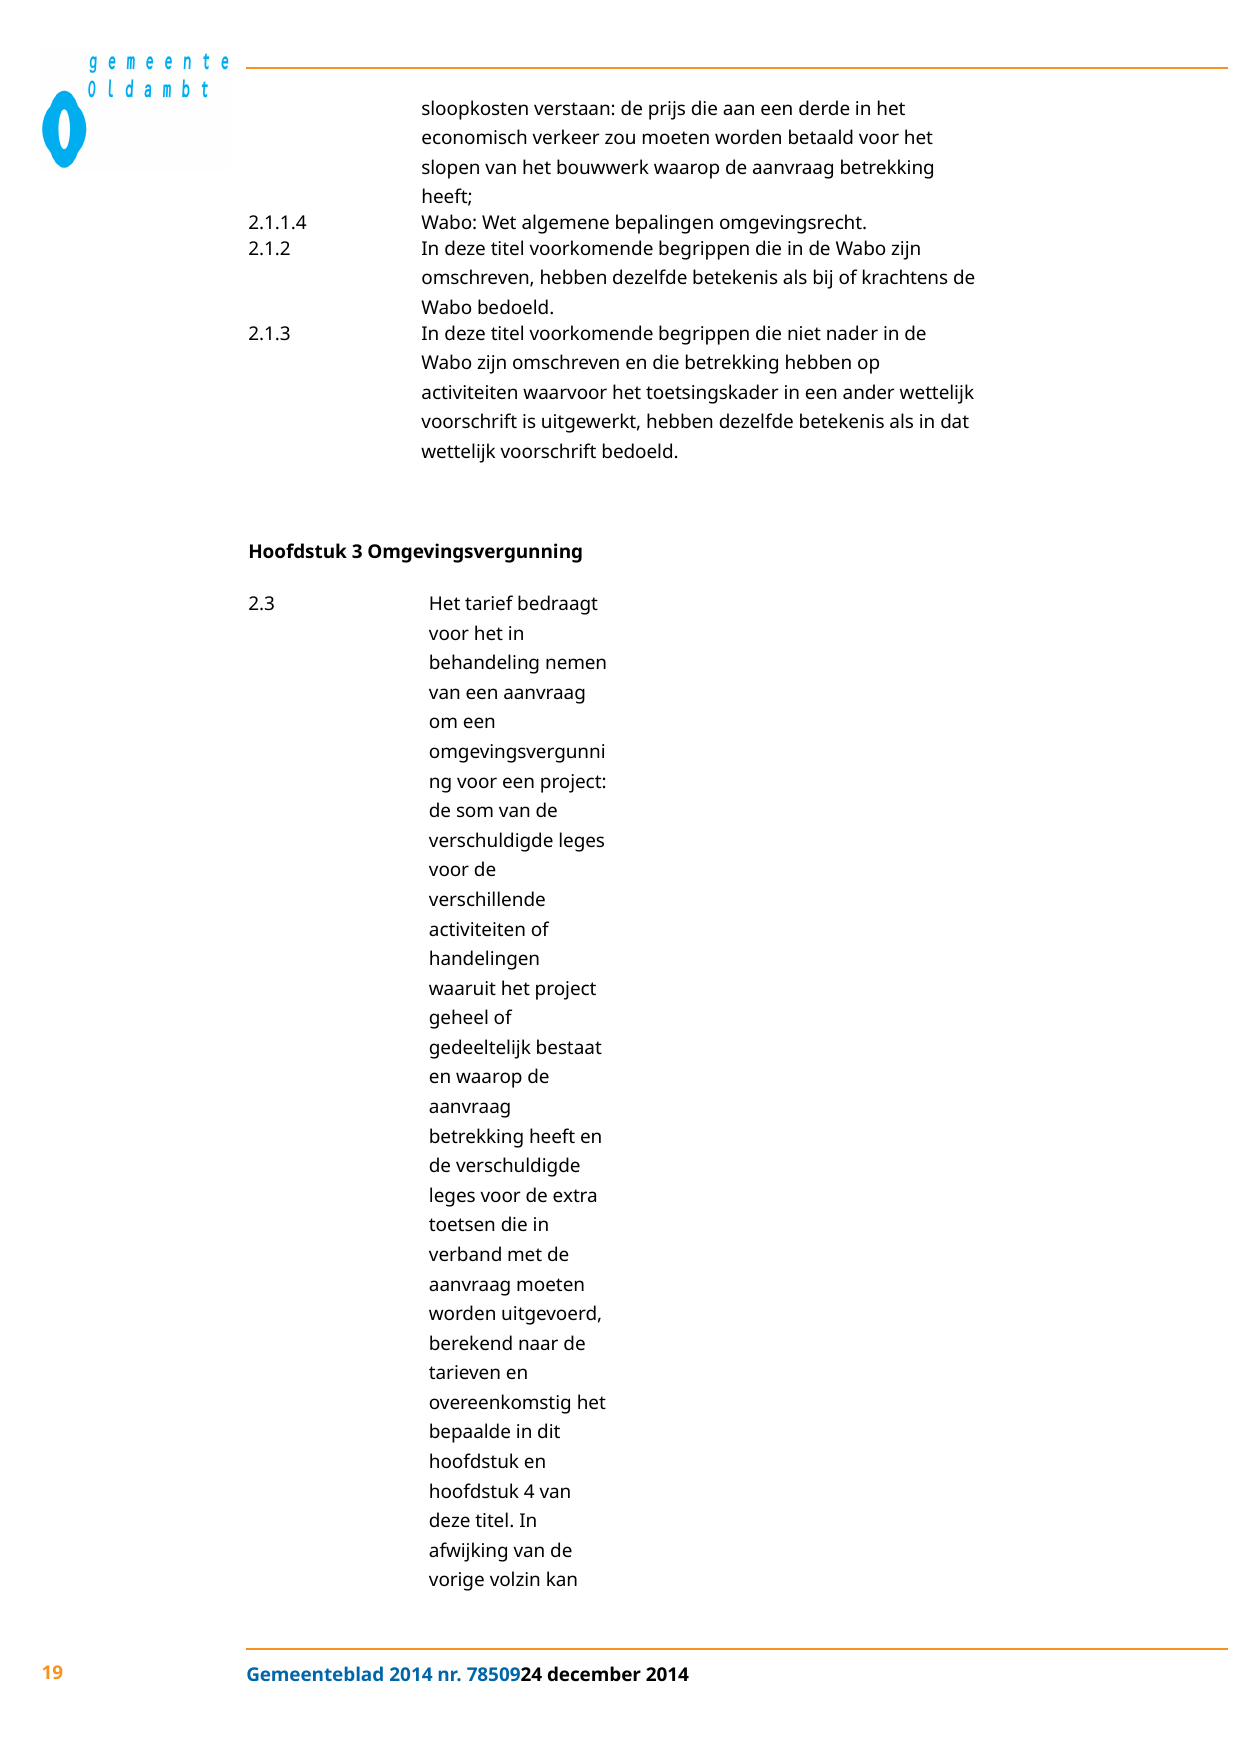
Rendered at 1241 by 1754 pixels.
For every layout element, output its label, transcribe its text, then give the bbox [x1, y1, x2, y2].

table_header 2.3 [248, 590, 429, 1592]
picture [41, 47, 231, 172]
table_header [609, 590, 790, 1592]
table_cell 2.1.2 [248, 235, 421, 320]
table_cell In deze titel voorkomende begrippen die in de Wabo zijn omschreven, hebben dezelfde betekenis als bij of krachtens de Wabo bedoeld. [421, 235, 978, 320]
table_cell [979, 320, 1152, 464]
table_cell [979, 209, 1152, 235]
table_cell sloopkosten verstaan: de prijs die aan een derde in het economisch verkeer zou moeten worden betaald voor het slopen van het bouwwerk waarop de aanvraag betrekking heeft; [421, 95, 978, 209]
table_cell 2.1.3 [248, 320, 421, 464]
table_cell [979, 95, 1152, 209]
table_cell 2.1.1.4 [248, 209, 421, 235]
table_cell [979, 235, 1152, 320]
text Hoofdstuk 3 Omgevingsvergunning [248, 536, 1152, 565]
table_header Het tarief bedraagt voor het in behandeling nemen van een aanvraag om een omgevingsvergunning voor een project: de som van de verschuldigde leges voor de verschillende activiteiten of handelingen waaruit het project geheel of gedeeltelijk bestaat en waarop de aanvraag betrekking heeft en de verschuldigde leges voor de extra toetsen die in verband met de aanvraag moeten worden uitgevoerd, berekend naar de tarieven en overeenkomstig het bepaalde in dit hoofdstuk en hoofdstuk 4 van deze titel. In afwijking van de vorige volzin kan [429, 590, 609, 1592]
table_cell In deze titel voorkomende begrippen die niet nader in de Wabo zijn omschreven en die betrekking hebben op activiteiten waarvoor het toetsingskader in een ander wettelijk voorschrift is uitgewerkt, hebben dezelfde betekenis als in dat wettelijk voorschrift bedoeld. [421, 320, 978, 464]
table_cell [248, 95, 421, 209]
table_cell Wabo: Wet algemene bepalingen omgevingsrecht. [421, 209, 978, 235]
